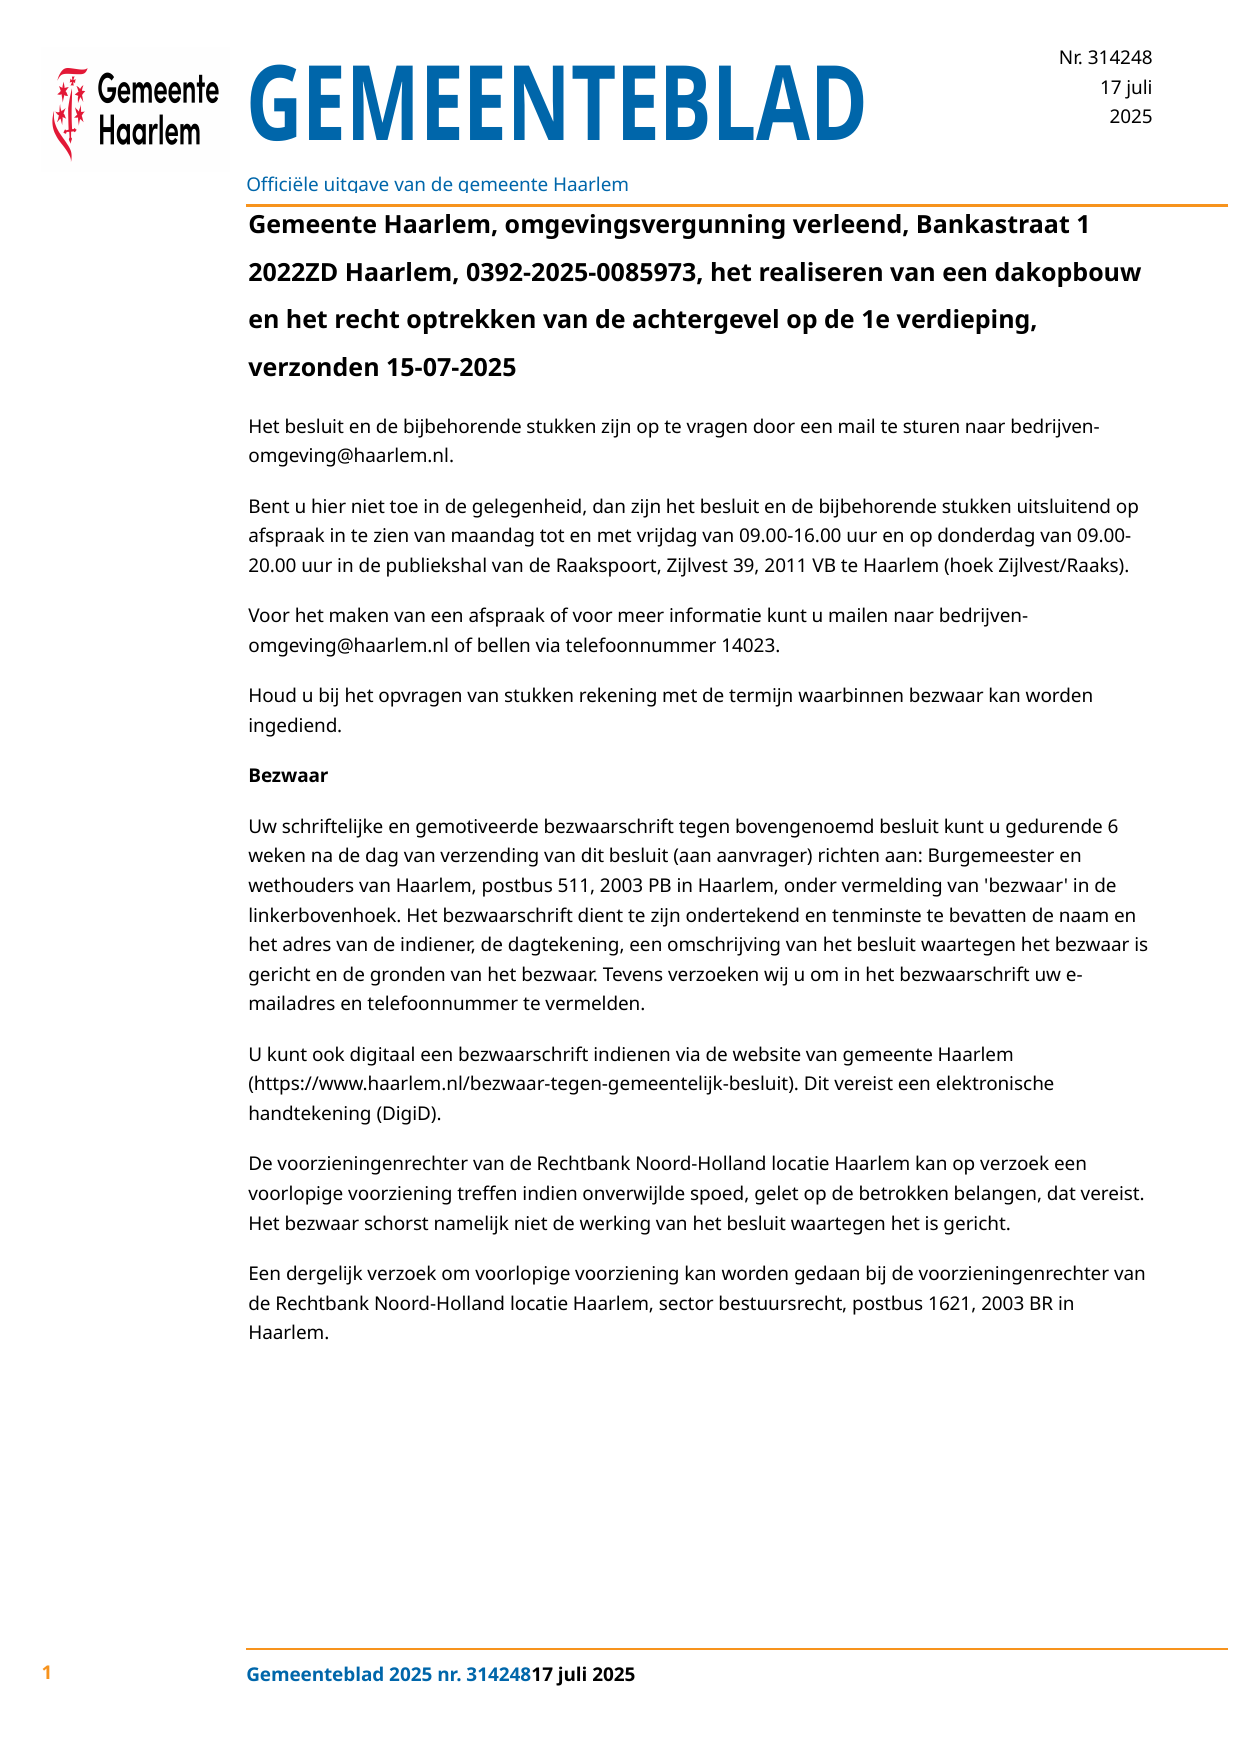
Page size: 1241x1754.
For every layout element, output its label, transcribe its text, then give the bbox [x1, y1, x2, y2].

text Een dergelijk verzoek om voorlopige voorziening kan worden gedaan bij de voorzieningenrechter van de Rechtbank Noord-Holland locatie Haarlem, sector bestuursrecht, postbus 1621, 2003 BR in Haarlem. [248, 1260, 1152, 1345]
text Het besluit en de bijbehorende stukken zijn op te vragen door een mail te sturen naar bedrijven-omgeving@haarlem.nl. [248, 413, 1152, 468]
text Bezwaar [248, 763, 1152, 788]
picture [41, 47, 231, 172]
text Bent u hier niet toe in de gelegenheid, dan zijn het besluit en de bijbehorende stukken uitsluitend op afspraak in te zien van maandag tot en met vrijdag van 09.00-16.00 uur en op donderdag van 09.00-20.00 uur in de publiekshal van de Raakspoort, Zijlvest 39, 2011 VB te Haarlem (hoek Zijlvest/Raaks). [248, 493, 1152, 578]
text Gemeente Haarlem, omgevingsvergunning verleend, Bankastraat 1 2022ZD Haarlem, 0392-2025-0085973, het realiseren van een dakopbouw en het recht optrekken van de achtergevel op de 1e verdieping, verzonden 15-07-2025 [248, 207, 1152, 384]
text De voorzieningenrechter van de Rechtbank Noord-Holland locatie Haarlem kan op verzoek een voorlopige voorziening treffen indien onverwijlde spoed, gelet op de betrokken belangen, dat vereist. Het bezwaar schorst namelijk niet de werking van het besluit waartegen het is gericht. [248, 1151, 1152, 1236]
text Voor het maken van een afspraak of voor meer informatie kunt u mailen naar bedrijven-omgeving@haarlem.nl of bellen via telefoonnummer 14023. [248, 603, 1152, 658]
text U kunt ook digitaal een bezwaarschrift indienen via de website van gemeente Haarlem (https://www.haarlem.nl/bezwaar-tegen-gemeentelijk-besluit). Dit vereist een elektronische handtekening (DigiD). [248, 1041, 1152, 1126]
text Houd u bij het opvragen van stukken rekening met de termijn waarbinnen bezwaar kan worden ingediend. [248, 683, 1152, 738]
text Uw schriftelijke en gemotiveerde bezwaarschrift tegen bovengenoemd besluit kunt u gedurende 6 weken na de dag van verzending van dit besluit (aan aanvrager) richten aan: Burgemeester en wethouders van Haarlem, postbus 511, 2003 PB in Haarlem, onder vermelding van 'bezwaar' in de linkerbovenhoek. Het bezwaarschrift dient te zijn ondertekend en tenminste te bevatten de naam en het adres van de indiener, de dagtekening, een omschrijving van het besluit waartegen het bezwaar is gericht en de gronden van het bezwaar. Tevens verzoeken wij u om in het bezwaarschrift uw e-mailadres en telefoonnummer te vermelden. [248, 813, 1152, 1016]
